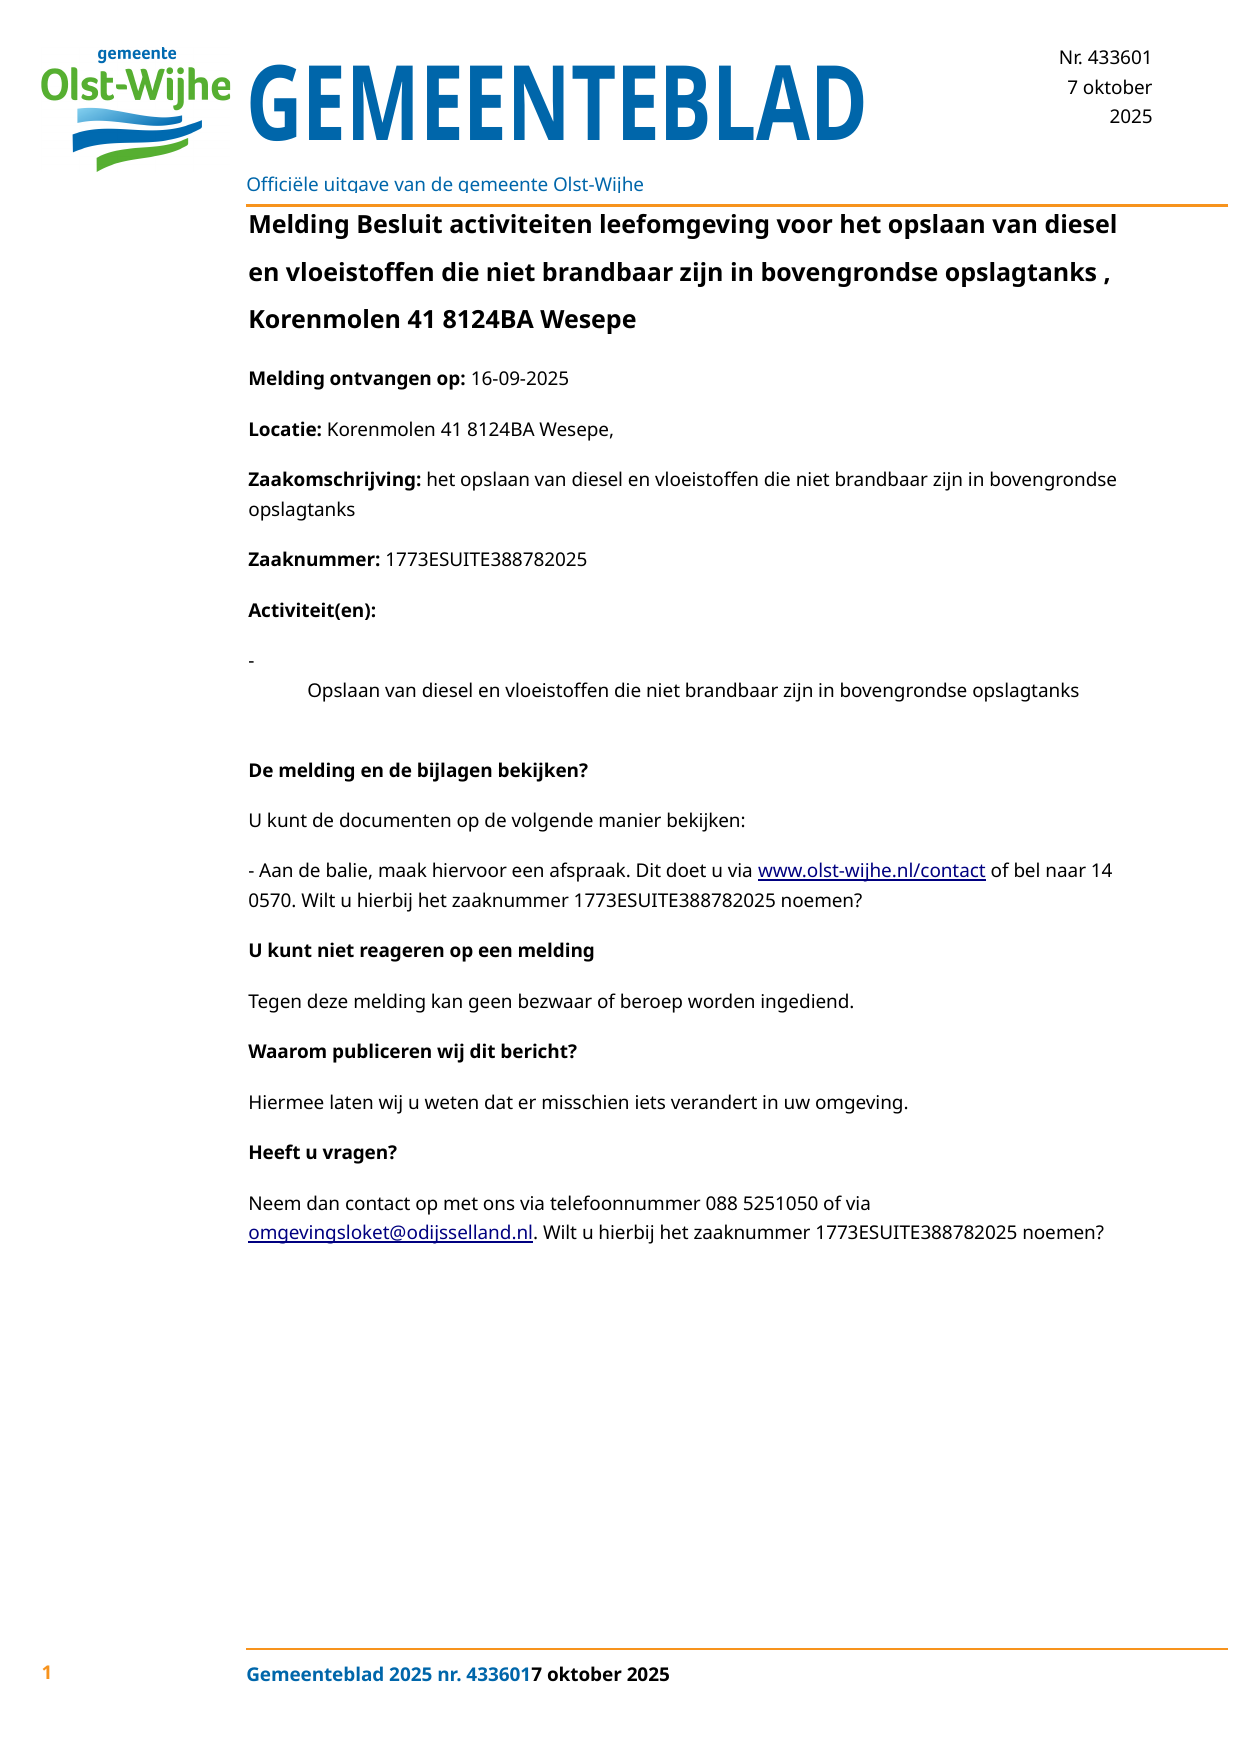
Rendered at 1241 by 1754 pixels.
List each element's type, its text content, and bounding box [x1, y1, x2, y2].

text Melding ontvangen op: 16-09-2025 [248, 366, 1152, 391]
picture [41, 47, 231, 172]
text - Aan de balie, maak hiervoor een afspraak. Dit doet u via www.olst-wijhe.nl/contact of bel naar 14 0570. Wilt u hierbij het zaaknummer 1773ESUITE388782025 noemen? [248, 858, 1152, 913]
text Tegen deze melding kan geen bezwaar of beroep worden ingediend. [248, 988, 1152, 1014]
text Zaakomschrijving: het opslaan van diesel en vloeistoffen die niet brandbaar zijn in bovengrondse opslagtanks [248, 466, 1152, 522]
text Hiermee laten wij u weten dat er misschien iets verandert in uw omgeving. [248, 1089, 1152, 1114]
text Zaaknummer: 1773ESUITE388782025 [248, 546, 1152, 572]
text De melding en de bijlagen bekijken? [248, 757, 1152, 782]
text Waarom publiceren wij dit bericht? [248, 1038, 1152, 1064]
text Locatie: Korenmolen 41 8124BA Wesepe, [248, 416, 1152, 442]
text Activiteit(en): [248, 597, 1152, 622]
text Heeft u vragen? [248, 1139, 1152, 1165]
text Neem dan contact op met ons via telefoonnummer 088 5251050 of via omgevingsloket@odijsselland.nl. Wilt u hierbij het zaaknummer 1773ESUITE388782025 noemen? [248, 1190, 1152, 1245]
text U kunt niet reageren op een melding [248, 938, 1152, 963]
text Melding Besluit activiteiten leefomgeving voor het opslaan van diesel en vloeistoffen die niet brandbaar zijn in bovengrondse opslagtanks , Korenmolen 41 8124BA Wesepe [248, 207, 1152, 336]
list Opslaan van diesel en vloeistoffen die niet brandbaar zijn in bovengrondse opslagtanks [248, 677, 1152, 702]
text U kunt de documenten op de volgende manier bekijken: [248, 807, 1152, 833]
